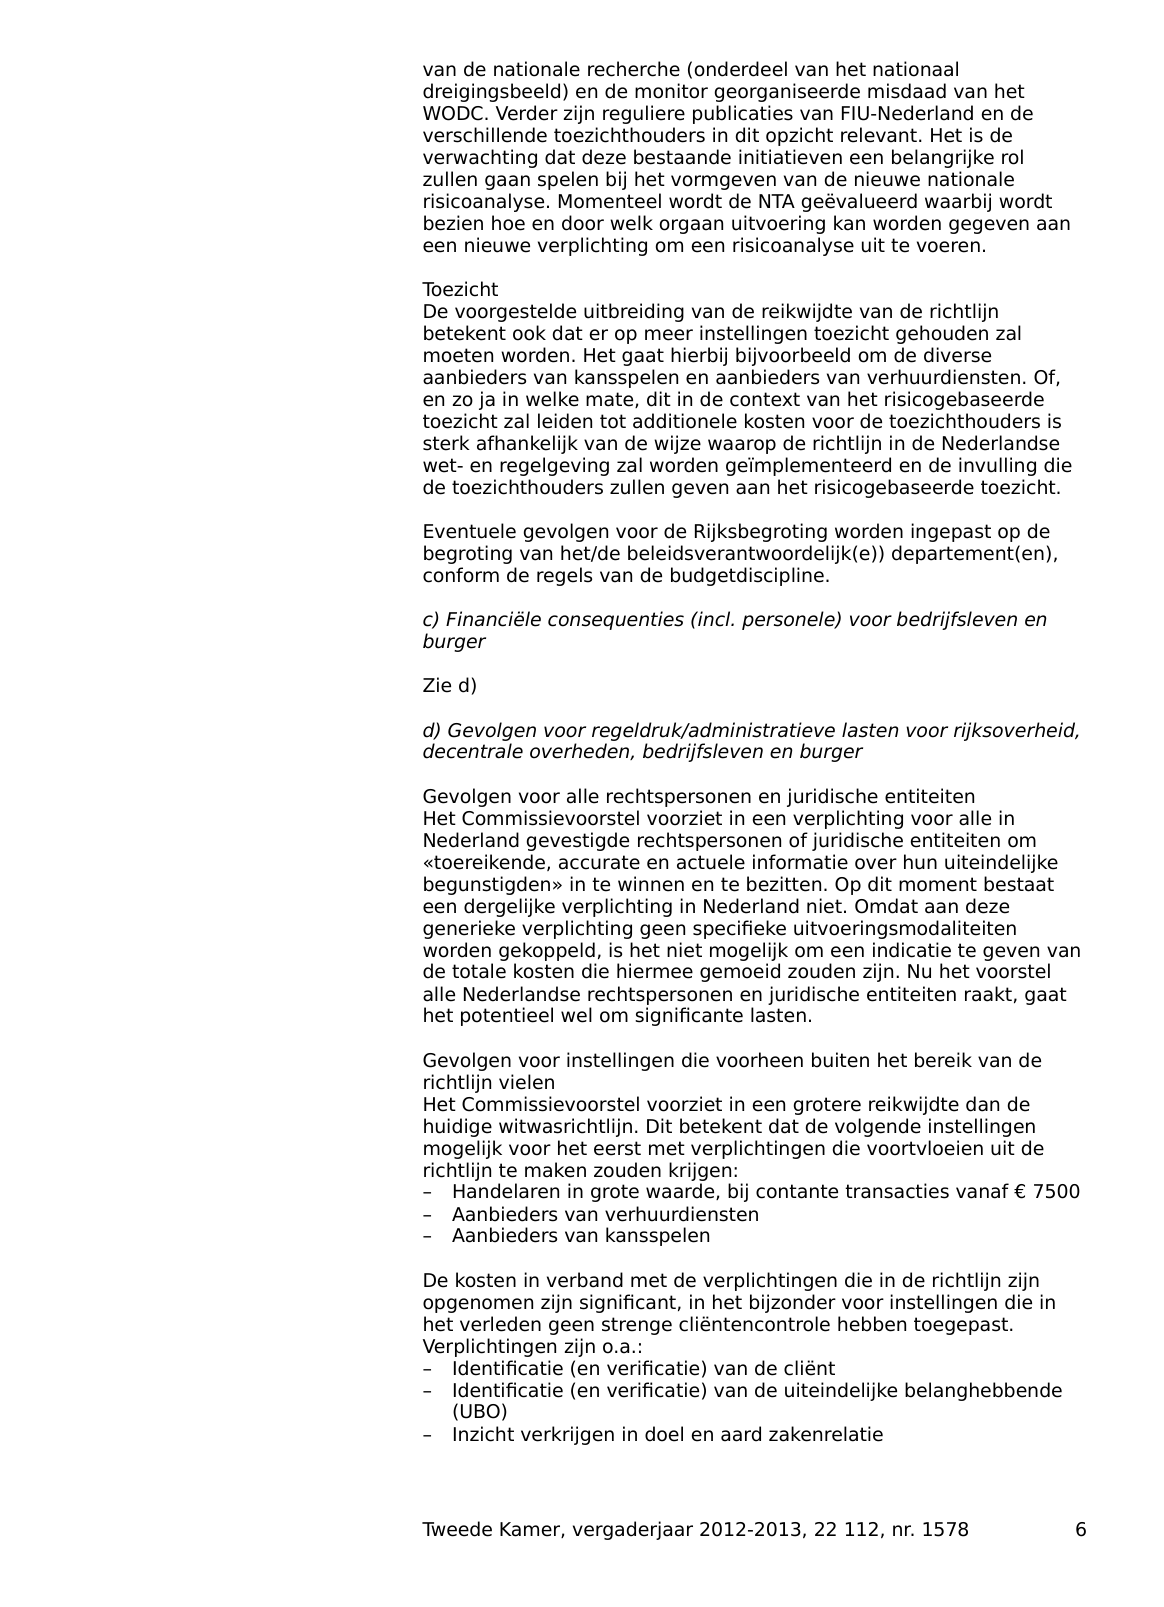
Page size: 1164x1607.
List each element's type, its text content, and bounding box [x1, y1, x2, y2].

text Het Commissievoorstel voorziet in een verplichting voor alle in Nederland gevestigde rechtspersonen of juridische entiteiten om «toereikende, accurate en actuele informatie over hun uiteindelijke begunstigden» in te winnen en te bezitten. Op dit moment bestaat een dergelijke verplichting in Nederland niet. Omdat aan deze generieke verplichting geen specifieke uitvoeringsmodaliteiten worden gekoppeld, is het niet mogelijk om een indicatie te geven van de totale kosten die hiermee gemoeid zouden zijn. Nu het voorstel alle Nederlandse rechtspersonen en juridische entiteiten raakt, gaat het potentieel wel om significante lasten. [422, 808, 1087, 1027]
text Eventuele gevolgen voor de Rijksbegroting worden ingepast op de begroting van het/de beleidsverantwoordelijk(e)) departement(en), conform de regels van de budgetdiscipline. [422, 521, 1087, 587]
text – Inzicht verkrijgen in doel en aard zakenrelatie [422, 1423, 1087, 1445]
text Gevolgen voor alle rechtspersonen en juridische entiteiten [422, 786, 1087, 808]
subtitle d) Gevolgen voor regeldruk/administratieve lasten voor rijksoverheid, decentrale overheden, bedrijfsleven en burger [422, 719, 1087, 763]
text – Aanbieders van verhuurdiensten [422, 1203, 1087, 1225]
text De kosten in verband met de verplichtingen die in de richtlijn zijn opgenomen zijn significant, in het bijzonder voor instellingen die in het verleden geen strenge cliëntencontrole hebben toegepast. Verplichtingen zijn o.a.: [422, 1269, 1087, 1357]
text – Identificatie (en verificatie) van de cliënt [422, 1357, 1087, 1379]
text De voorgestelde uitbreiding van de reikwijdte van de richtlijn betekent ook dat er op meer instellingen toezicht gehouden zal moeten worden. Het gaat hierbij bijvoorbeeld om de diverse aanbieders van kansspelen en aanbieders van verhuurdiensten. Of, en zo ja in welke mate, dit in de context van het risicogebaseerde toezicht zal leiden tot additionele kosten voor de toezichthouders is sterk afhankelijk van de wijze waarop de richtlijn in de Nederlandse wet- en regelgeving zal worden geïmplementeerd en de invulling die de toezichthouders zullen geven aan het risicogebaseerde toezicht. [422, 301, 1087, 499]
text Toezicht [422, 279, 1087, 301]
text – Identificatie (en verificatie) van de uiteindelijke belanghebbende (UBO) [422, 1379, 1087, 1423]
text van de nationale recherche (onderdeel van het nationaal dreigingsbeeld) en de monitor georganiseerde misdaad van het WODC. Verder zijn reguliere publicaties van FIU-Nederland en de verschillende toezichthouders in dit opzicht relevant. Het is de verwachting dat deze bestaande initiatieven een belangrijke rol zullen gaan spelen bij het vormgeven van de nieuwe nationale risicoanalyse. Momenteel wordt de NTA geëvalueerd waarbij wordt bezien hoe en door welk orgaan uitvoering kan worden gegeven aan een nieuwe verplichting om een risicoanalyse uit te voeren. [422, 59, 1087, 257]
subtitle c) Financiële consequenties (incl. personele) voor bedrijfsleven en burger [422, 609, 1087, 653]
text – Aanbieders van kansspelen [422, 1225, 1087, 1247]
text Zie d) [422, 675, 1087, 697]
text Het Commissievoorstel voorziet in een grotere reikwijdte dan de huidige witwasrichtlijn. Dit betekent dat de volgende instellingen mogelijk voor het eerst met verplichtingen die voortvloeien uit de richtlijn te maken zouden krijgen: [422, 1093, 1087, 1181]
text Gevolgen voor instellingen die voorheen buiten het bereik van de richtlijn vielen [422, 1049, 1087, 1093]
text – Handelaren in grote waarde, bij contante transacties vanaf € 7500 [422, 1181, 1087, 1203]
